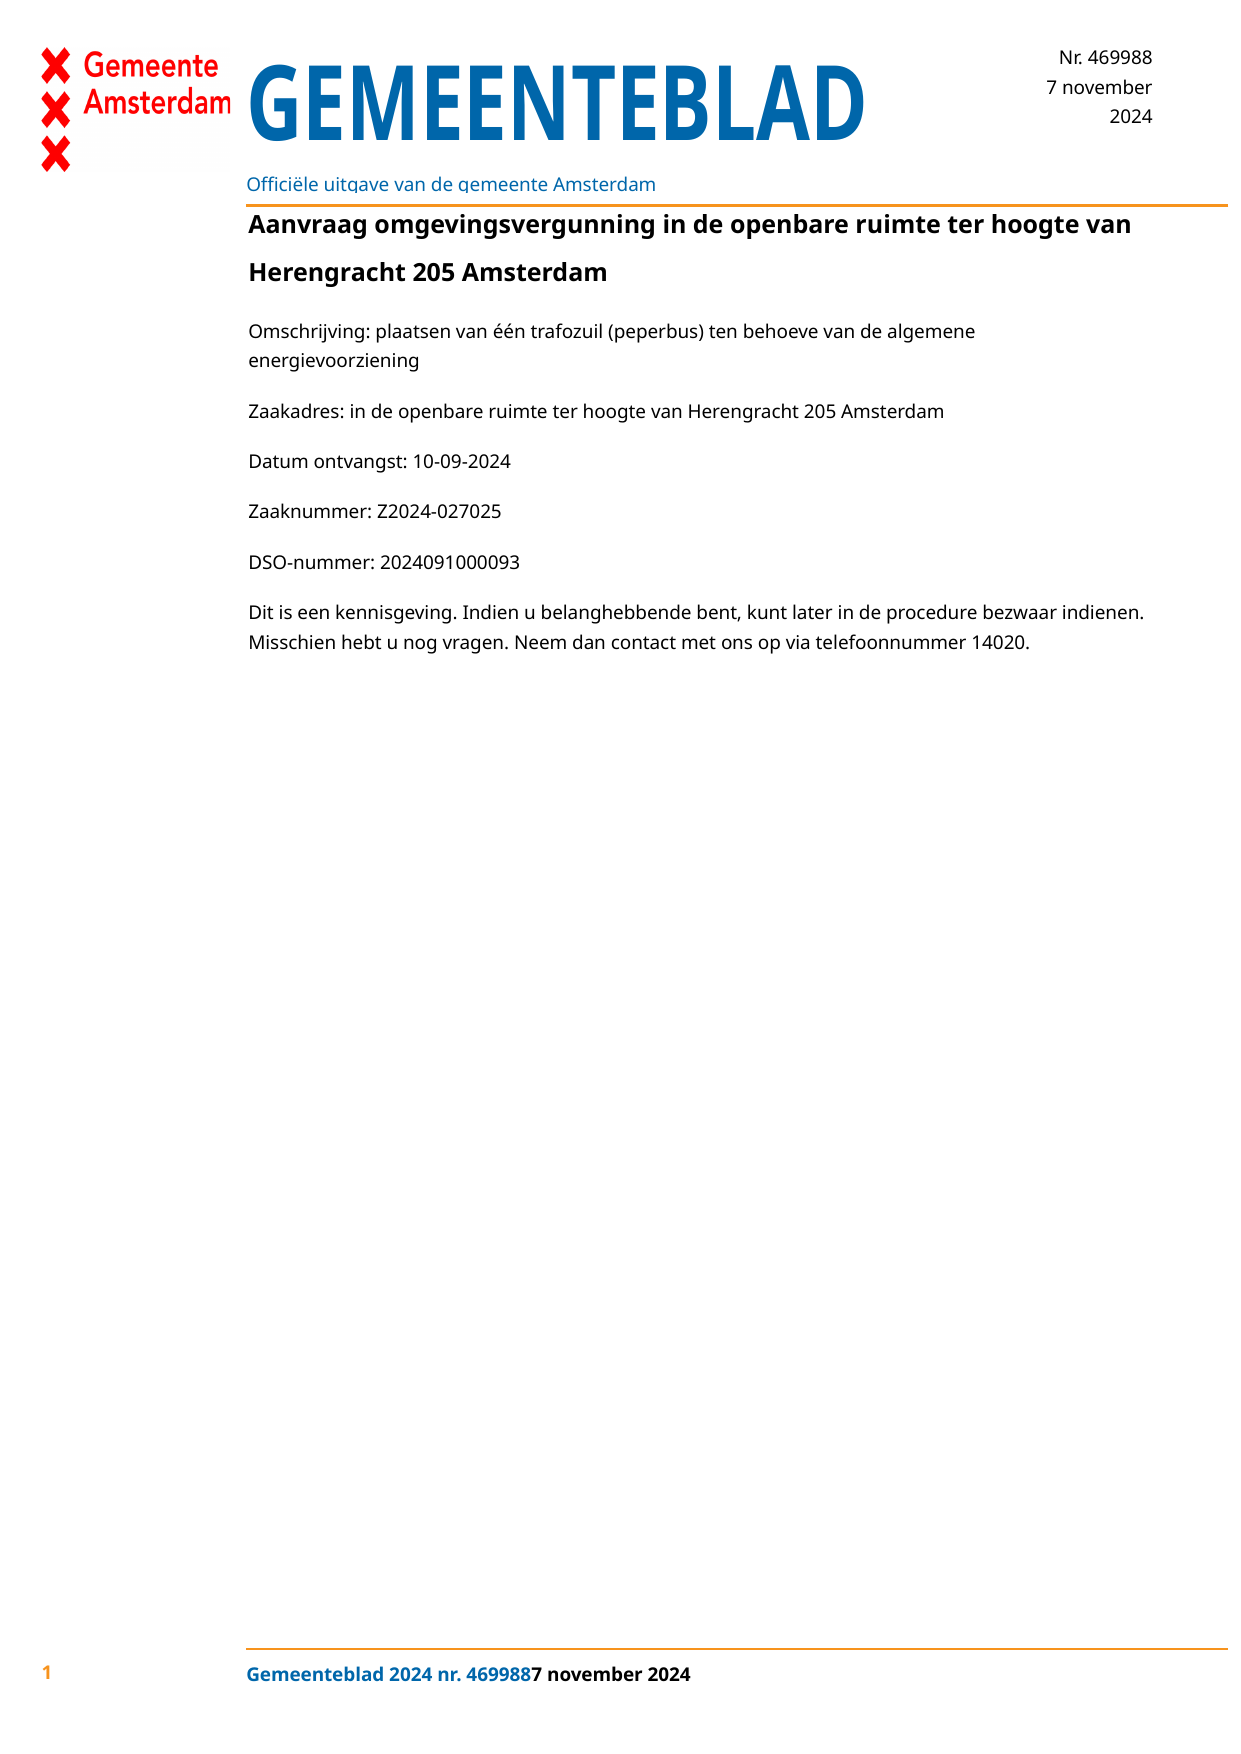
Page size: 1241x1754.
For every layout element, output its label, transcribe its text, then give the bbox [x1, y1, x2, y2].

text Aanvraag omgevingsvergunning in de openbare ruimte ter hoogte van Herengracht 205 Amsterdam [248, 207, 1152, 288]
picture [41, 47, 231, 172]
text DSO-nummer: 2024091000093 [248, 549, 1152, 575]
text Dit is een kennisgeving. Indien u belanghebbende bent, kunt later in de procedure bezwaar indienen. Misschien hebt u nog vragen. Neem dan contact met ons op via telefoonnummer 14020. [248, 599, 1152, 655]
text Zaaknummer: Z2024-027025 [248, 499, 1152, 524]
text Omschrijving: plaatsen van één trafozuil (peperbus) ten behoeve van de algemene energievoorziening [248, 318, 1152, 373]
text Datum ontvangst: 10-09-2024 [248, 448, 1152, 474]
text Zaakadres: in de openbare ruimte ter hoogte van Herengracht 205 Amsterdam [248, 398, 1152, 424]
